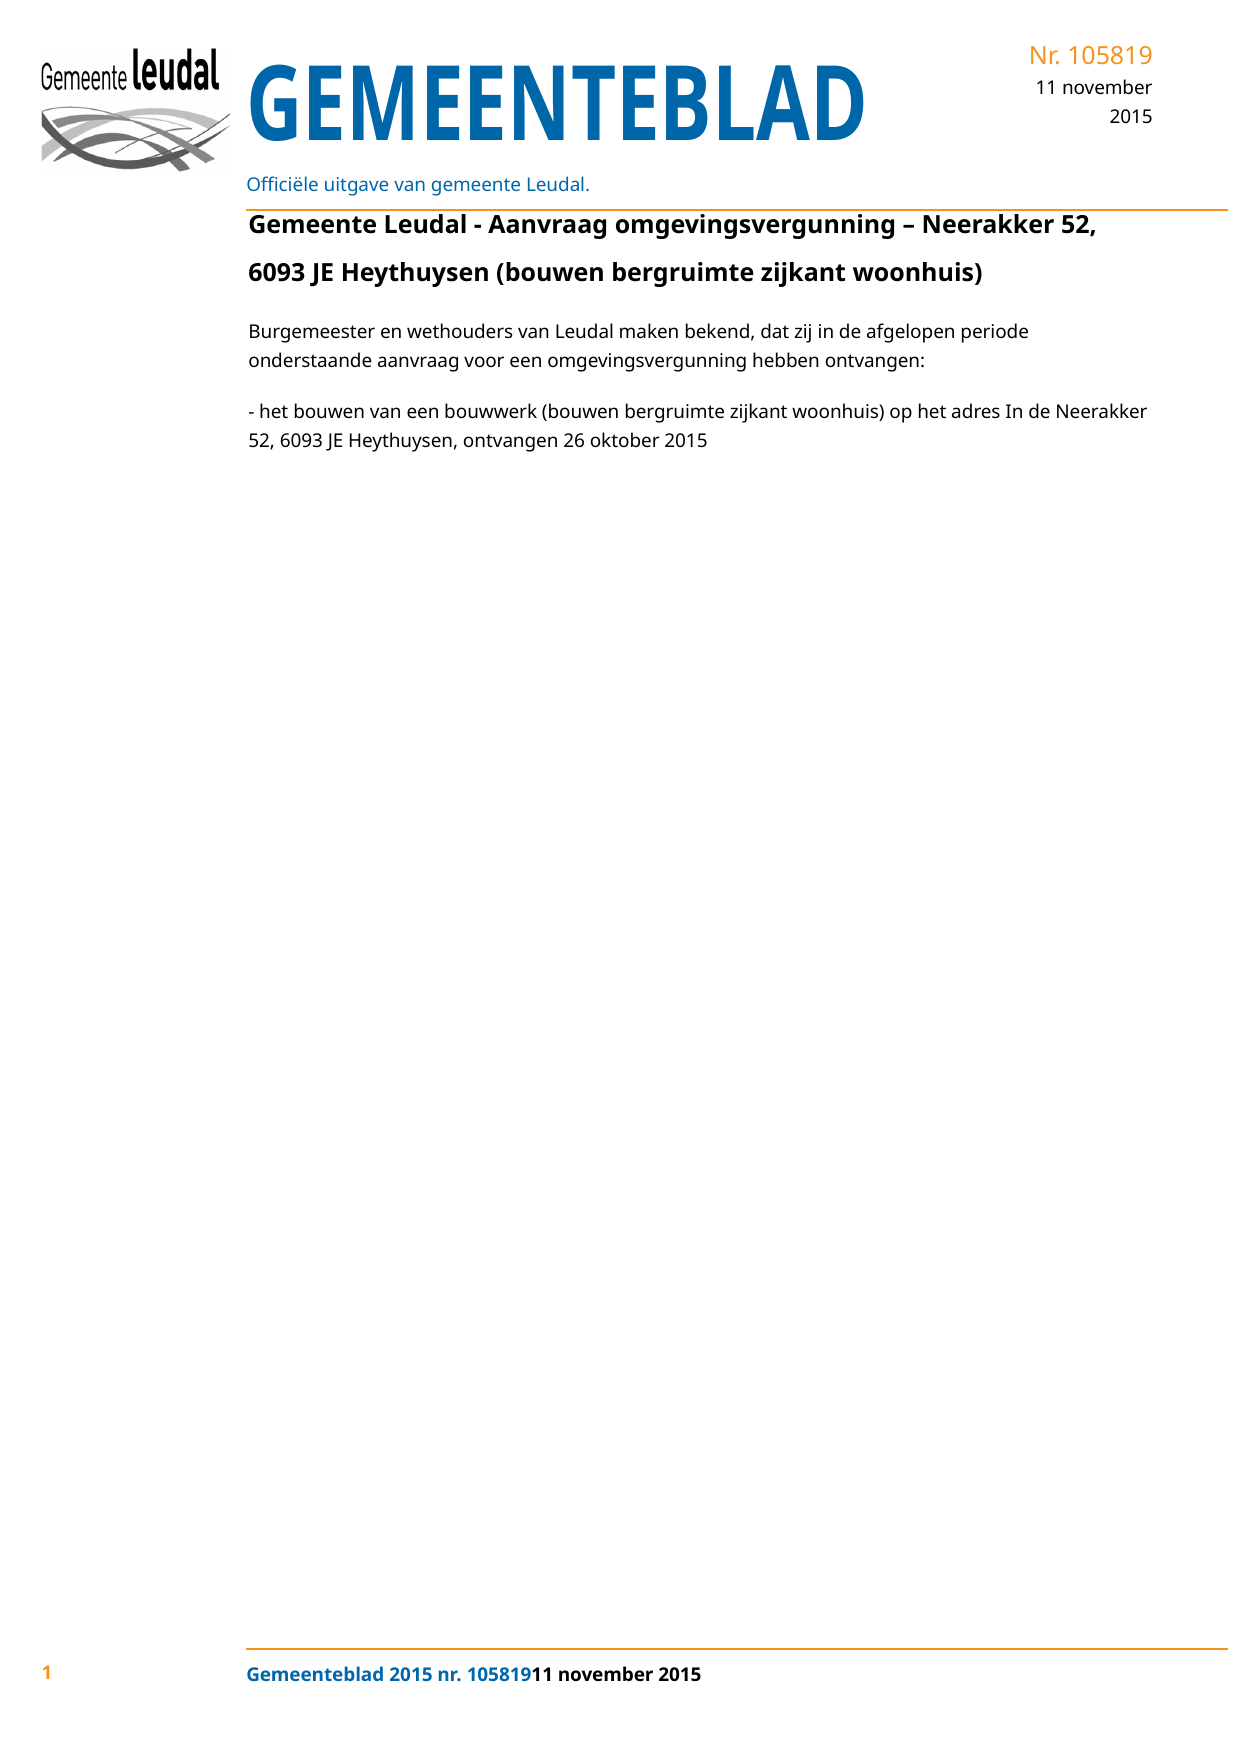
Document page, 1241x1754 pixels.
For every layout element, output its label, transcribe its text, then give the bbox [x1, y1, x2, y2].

picture [41, 47, 231, 172]
text Gemeente Leudal - Aanvraag omgevingsvergunning – Neerakker 52, 6093 JE Heythuysen (bouwen bergruimte zijkant woonhuis) [248, 211, 1152, 288]
text Burgemeester en wethouders van Leudal maken bekend, dat zij in de afgelopen periode onderstaande aanvraag voor een omgevingsvergunning hebben ontvangen: [248, 318, 1152, 373]
text - het bouwen van een bouwwerk (bouwen bergruimte zijkant woonhuis) op het adres In de Neerakker 52, 6093 JE Heythuysen, ontvangen 26 oktober 2015 [248, 398, 1152, 453]
